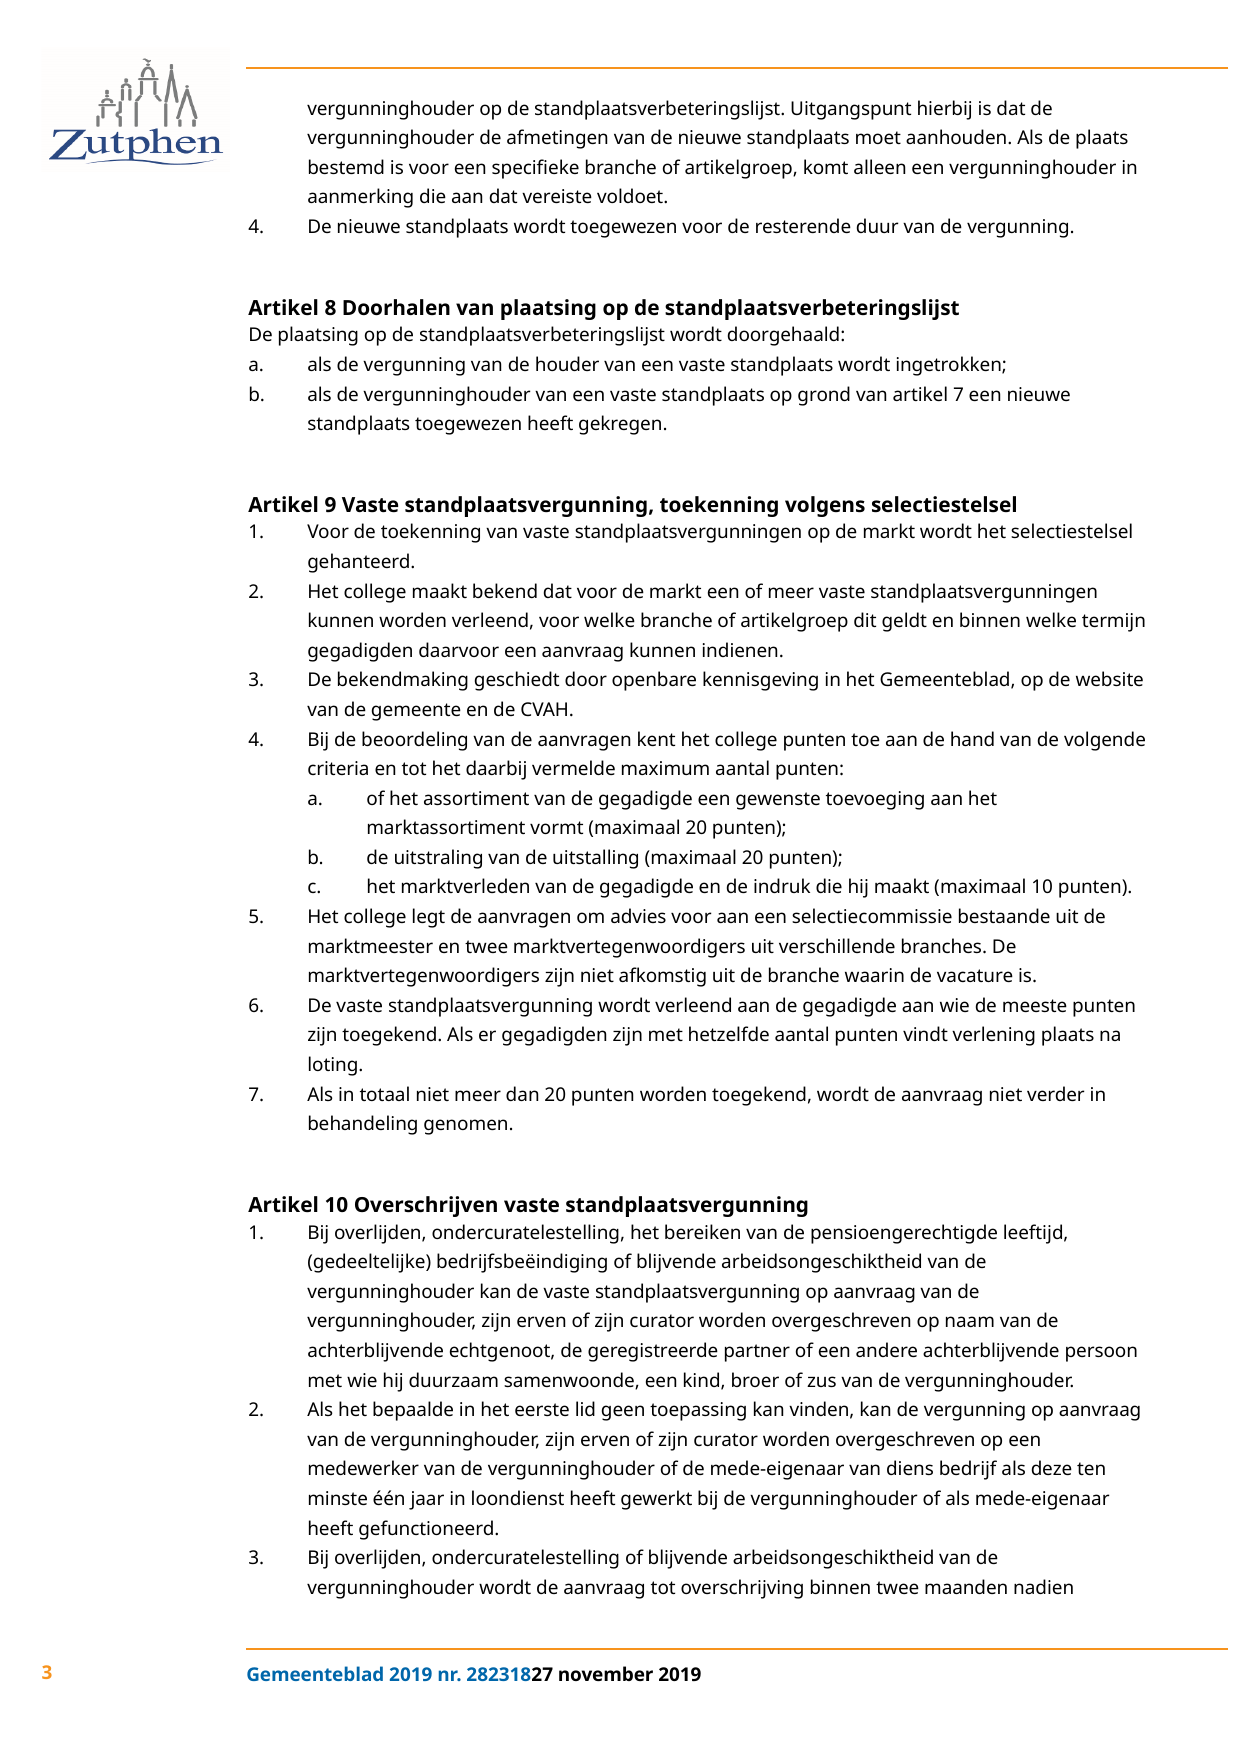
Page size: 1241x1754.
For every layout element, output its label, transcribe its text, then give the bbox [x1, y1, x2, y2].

list het marktverleden van de gegadigde en de indruk die hij maakt (maximaal 10 punten). [307, 874, 1152, 899]
list Het college legt de aanvragen om advies voor aan een selectiecommissie bestaande uit de marktmeester en twee marktvertegenwoordigers uit verschillende branches. De marktvertegenwoordigers zijn niet afkomstig uit de branche waarin de vacature is. [248, 903, 1152, 988]
text De plaatsing op de standplaatsverbeteringslijst wordt doorgehaald: [248, 322, 1152, 347]
list Het college maakt bekend dat voor de markt een of meer vaste standplaatsvergunningen kunnen worden verleend, voor welke branche of artikelgroep dit geldt en binnen welke termijn gegadigden daarvoor een aanvraag kunnen indienen. [248, 578, 1152, 663]
list Bij overlijden, ondercuratelestelling, het bereiken van de pensioengerechtigde leeftijd, (gedeeltelijke) bedrijfsbeëindiging of blijvende arbeidsongeschiktheid van de vergunninghouder kan de vaste standplaatsvergunning op aanvraag van de vergunninghouder, zijn erven of zijn curator worden overgeschreven op naam van de achterblijvende echtgenoot, de geregistreerde partner of een andere achterblijvende persoon met wie hij duurzaam samenwoonde, een kind, broer of zus van de vergunninghouder. [248, 1219, 1152, 1392]
list De vaste standplaatsvergunning wordt verleend aan de gegadigde aan wie de meeste punten zijn toegekend. Als er gegadigden zijn met hetzelfde aantal punten vindt verlening plaats na loting. [248, 992, 1152, 1077]
picture [41, 47, 231, 172]
list Als het bepaalde in het eerste lid geen toepassing kan vinden, kan de vergunning op aanvraag van de vergunninghouder, zijn erven of zijn curator worden overgeschreven op een medewerker van de vergunninghouder of de mede-eigenaar van diens bedrijf als deze ten minste één jaar in loondienst heeft gewerkt bij de vergunninghouder of als mede-eigenaar heeft gefunctioneerd. [248, 1396, 1152, 1540]
text Artikel 8 Doorhalen van plaatsing op de standplaatsverbeteringslijst [248, 293, 1152, 322]
list of het assortiment van de gegadigde een gewenste toevoeging aan het marktassortiment vormt (maximaal 20 punten); [307, 785, 1152, 840]
list vergunninghouder op de standplaatsverbeteringslijst. Uitgangspunt hierbij is dat de vergunninghouder de afmetingen van de nieuwe standplaats moet aanhouden. Als de plaats bestemd is voor een specifieke branche of artikelgroep, komt alleen een vergunninghouder in aanmerking die aan dat vereiste voldoet. [248, 95, 1152, 209]
list Als in totaal niet meer dan 20 punten worden toegekend, wordt de aanvraag niet verder in behandeling genomen. [248, 1081, 1152, 1136]
text Artikel 10 Overschrijven vaste standplaatsvergunning [248, 1190, 1152, 1219]
list Voor de toekenning van vaste standplaatsvergunningen op de markt wordt het selectiestelsel gehanteerd. [248, 519, 1152, 574]
list de uitstraling van de uitstalling (maximaal 20 punten); [307, 844, 1152, 870]
list Bij overlijden, ondercuratelestelling of blijvende arbeidsongeschiktheid van de vergunninghouder wordt de aanvraag tot overschrijving binnen twee maanden nadien [248, 1544, 1152, 1599]
list De bekendmaking geschiedt door openbare kennisgeving in het Gemeenteblad, op de website van de gemeente en de CVAH. [248, 667, 1152, 722]
text Artikel 9 Vaste standplaatsvergunning, toekenning volgens selectiestelsel [248, 490, 1152, 519]
list als de vergunning van de houder van een vaste standplaats wordt ingetrokken; [248, 351, 1152, 377]
list als de vergunninghouder van een vaste standplaats op grond van artikel 7 een nieuwe standplaats toegewezen heeft gekregen. [248, 381, 1152, 436]
list Bij de beoordeling van de aanvragen kent het college punten toe aan de hand van de volgende criteria en tot het daarbij vermelde maximum aantal punten: [248, 726, 1152, 781]
list De nieuwe standplaats wordt toegewezen voor de resterende duur van de vergunning. [248, 213, 1152, 239]
